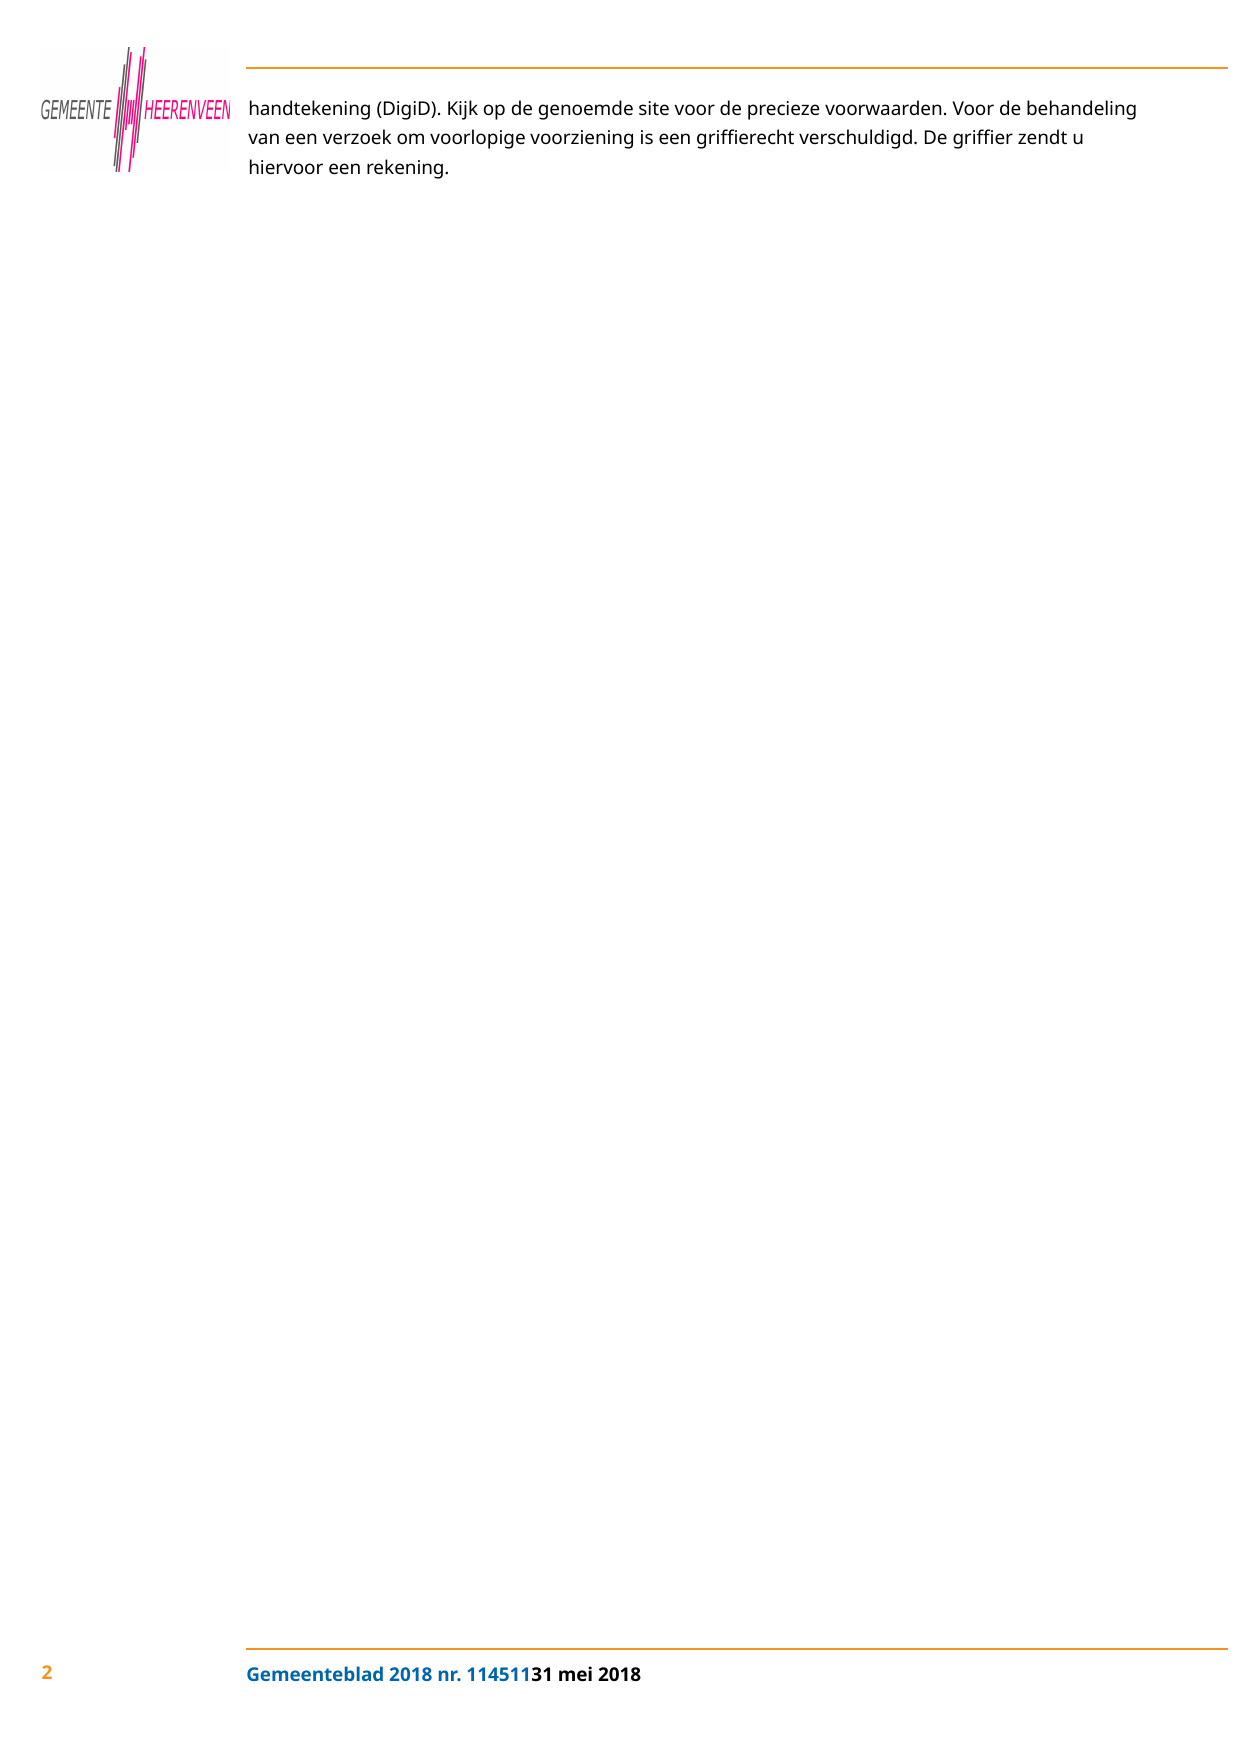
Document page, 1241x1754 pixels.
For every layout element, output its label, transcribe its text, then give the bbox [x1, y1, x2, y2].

text handtekening (DigiD). Kijk op de genoemde site voor de precieze voorwaarden. Voor de behandeling van een verzoek om voorlopige voorziening is een griffierecht verschuldigd. De griffier zendt u hiervoor een rekening. [248, 95, 1152, 180]
picture [41, 47, 231, 172]
